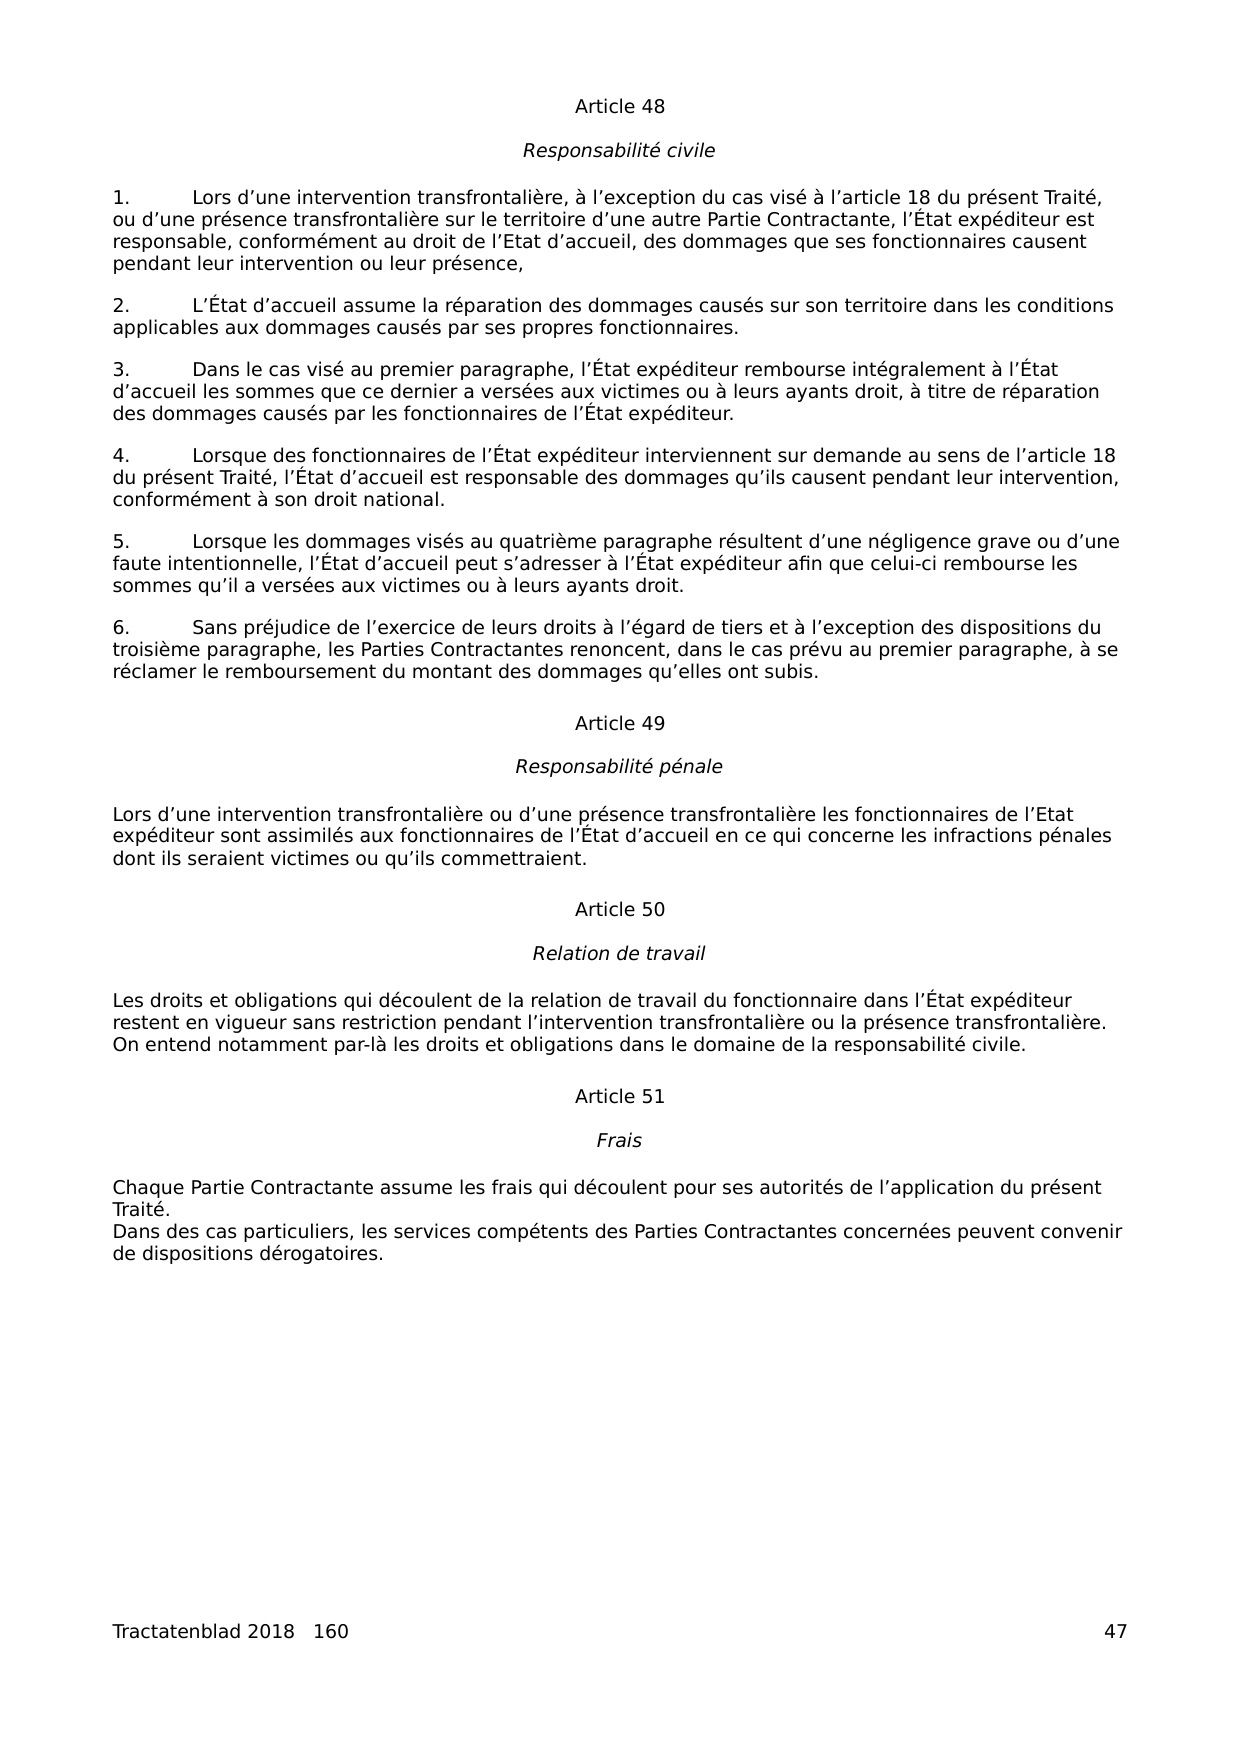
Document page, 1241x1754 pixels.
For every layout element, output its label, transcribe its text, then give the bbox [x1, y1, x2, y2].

subtitle Article 49 Responsabilité pénale [112, 712, 1128, 778]
text 1. Lors d’une intervention transfrontalière, à l’exception du cas visé à l’article 18 du présent Traité, ou d’une présence transfrontalière sur le territoire d’une autre Partie Contractante, l’État expéditeur est responsable, conformément au droit de l’Etat d’accueil, des dommages que ses fonctionnaires causent pendant leur intervention ou leur présence, [112, 187, 1128, 275]
subtitle Article 50 Relation de travail [112, 899, 1128, 965]
text 6. Sans préjudice de l’exercice de leurs droits à l’égard de tiers et à l’exception des dispositions du troisième paragraphe, les Parties Contractantes renoncent, dans le cas prévu au premier paragraphe, à se réclamer le remboursement du montant des dommages qu’elles ont subis. [112, 617, 1128, 682]
text Les droits et obligations qui découlent de la relation de travail du fonctionnaire dans l’État expéditeur restent en vigueur sans restriction pendant l’intervention transfrontalière ou la présence transfrontalière. On entend notamment par-là les droits et obligations dans le domaine de la responsabilité civile. [112, 990, 1128, 1056]
text Chaque Partie Contractante assume les frais qui découlent pour ses autorités de l’application du présent Traité. [112, 1177, 1128, 1221]
text 4. Lorsque des fonctionnaires de l’État expéditeur interviennent sur demande au sens de l’article 18 du présent Traité, l’État d’accueil est responsable des dommages qu’ils causent pendant leur intervention, conformément à son droit national. [112, 445, 1128, 511]
text Dans des cas particuliers, les services compétents des Parties Contractantes concernées peuvent convenir de dispositions dérogatoires. [112, 1221, 1128, 1265]
subtitle Article 48 Responsabilité civile [112, 96, 1128, 162]
text Lors d’une intervention transfrontalière ou d’une présence transfrontalière les fonctionnaires de l’Etat expéditeur sont assimilés aux fonctionnaires de l’État d’accueil en ce qui concerne les infractions pénales dont ils seraient victimes ou qu’ils commettraient. [112, 803, 1128, 869]
subtitle Article 51 Frais [112, 1086, 1128, 1152]
text 2. L’État d’accueil assume la réparation des dommages causés sur son territoire dans les conditions applicables aux dommages causés par ses propres fonctionnaires. [112, 295, 1128, 339]
text 5. Lorsque les dommages visés au quatrième paragraphe résultent d’une négligence grave ou d’une faute intentionnelle, l’État d’accueil peut s’adresser à l’État expéditeur afin que celui-ci rembourse les sommes qu’il a versées aux victimes ou à leurs ayants droit. [112, 531, 1128, 597]
text 3. Dans le cas visé au premier paragraphe, l’État expéditeur rembourse intégralement à l’État d’accueil les sommes que ce dernier a versées aux victimes ou à leurs ayants droit, à titre de réparation des dommages causés par les fonctionnaires de l’État expéditeur. [112, 359, 1128, 425]
